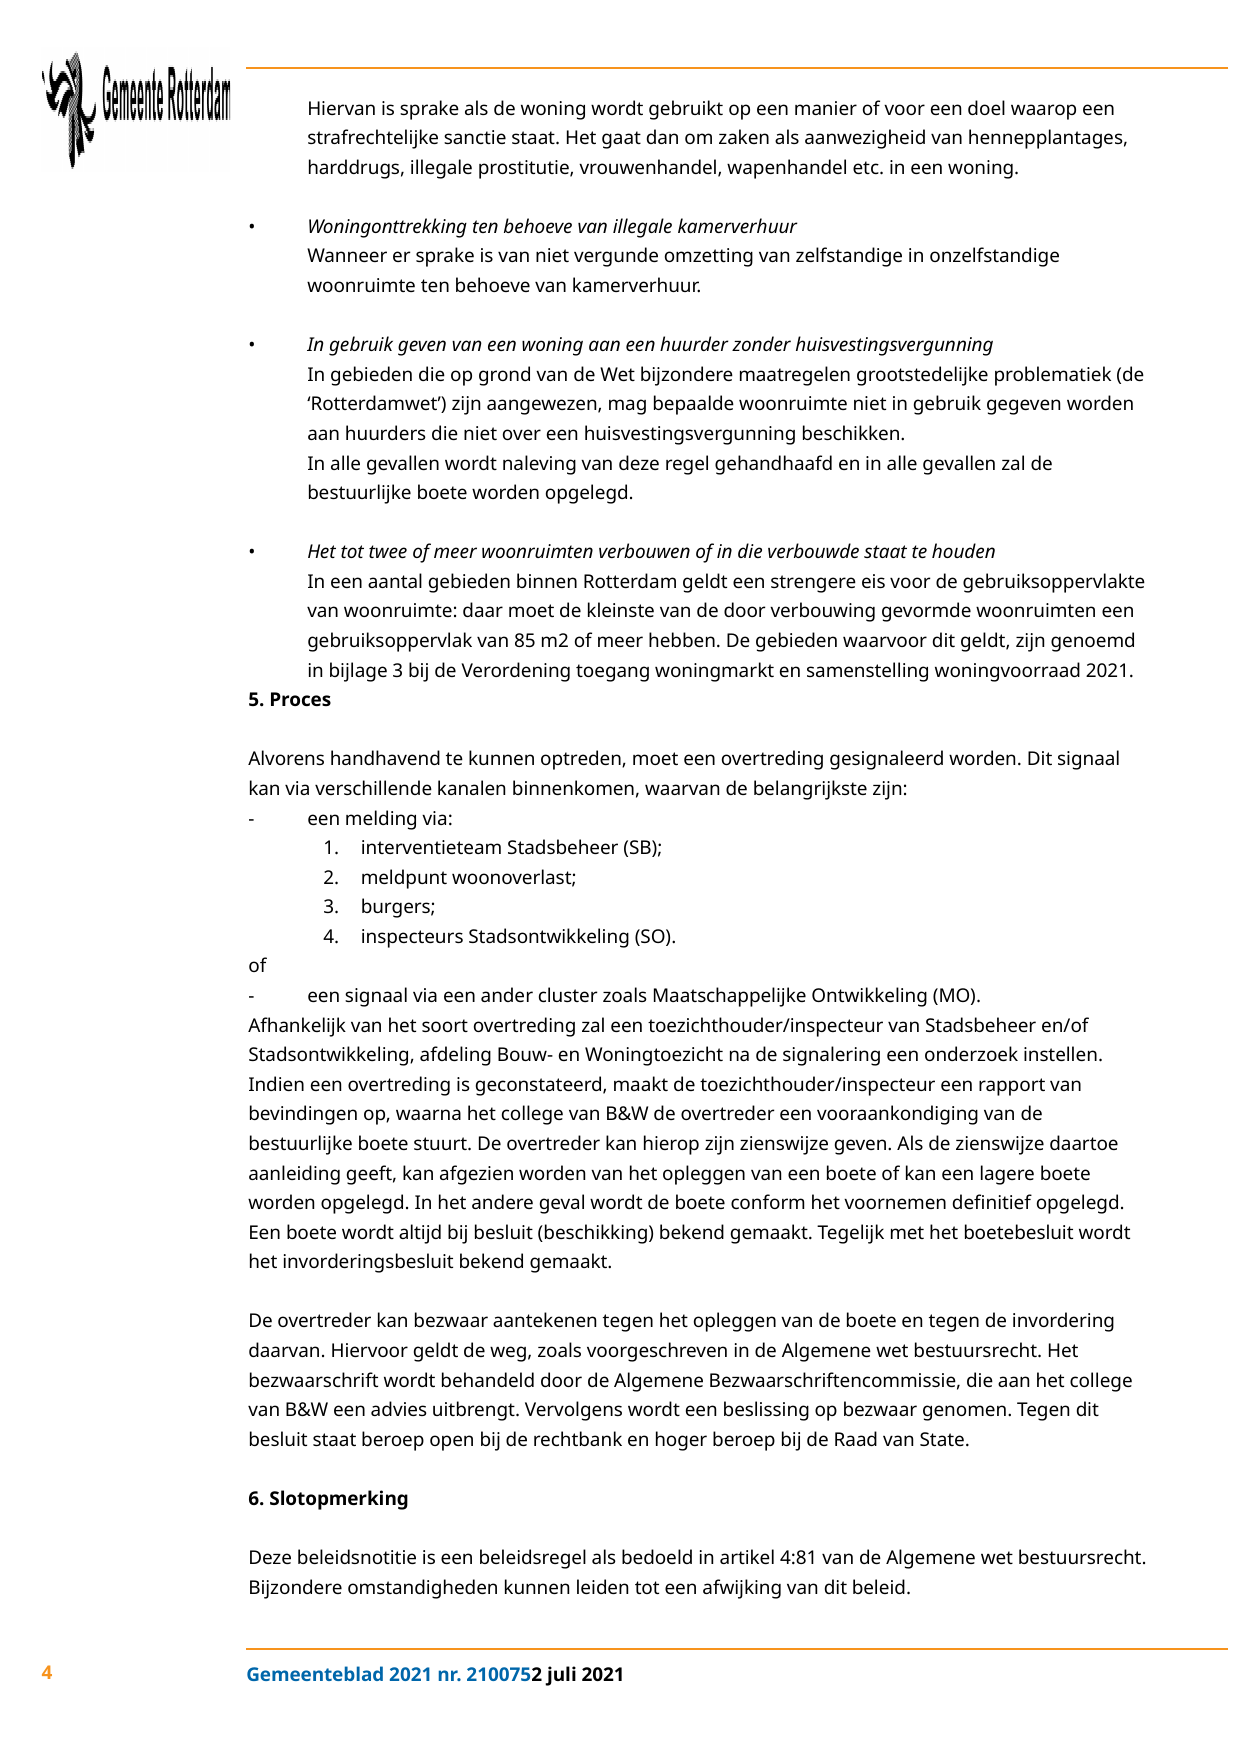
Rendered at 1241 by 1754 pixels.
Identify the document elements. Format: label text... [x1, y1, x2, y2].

list In gebruik geven van een woning aan een huurder zonder huisvestingsvergunning [248, 331, 1152, 357]
list inspecteurs Stadsontwikkeling (SO). [323, 923, 1152, 949]
list In gebieden die op grond van de Wet bijzondere maatregelen grootstedelijke problematiek (de ‘Rotterdamwet’) zijn aangewezen, mag bepaalde woonruimte niet in gebruik gegeven worden aan huurders die niet over een huisvestingsvergunning beschikken. [248, 361, 1152, 446]
list meldpunt woonoverlast; [323, 864, 1152, 890]
list Hiervan is sprake als de woning wordt gebruikt op een manier of voor een doel waarop een strafrechtelijke sanctie staat. Het gaat dan om zaken als aanwezigheid van hennepplantages, harddrugs, illegale prostitutie, vrouwenhandel, wapenhandel etc. in een woning. [248, 95, 1152, 180]
list een signaal via een ander cluster zoals Maatschappelijke Ontwikkeling (MO). [248, 982, 1152, 1008]
list In alle gevallen wordt naleving van deze regel gehandhaafd en in alle gevallen zal de bestuurlijke boete worden opgelegd. [248, 450, 1152, 505]
text of [248, 953, 1152, 978]
text 6. Slotopmerking [248, 1485, 1152, 1511]
list een melding via: [248, 805, 1152, 831]
text Deze beleidsnotitie is een beleidsregel als bedoeld in artikel 4:81 van de Algemene wet bestuursrecht. Bijzondere omstandigheden kunnen leiden tot een afwijking van dit beleid. [248, 1544, 1152, 1600]
list In een aantal gebieden binnen Rotterdam geldt een strengere eis voor de gebruiksoppervlakte van woonruimte: daar moet de kleinste van de door verbouwing gevormde woonruimten een gebruiksoppervlak van 85 m2 of meer hebben. De gebieden waarvoor dit geldt, zijn genoemd in bijlage 3 bij de Verordening toegang woningmarkt en samenstelling woningvoorraad 2021. [248, 568, 1152, 683]
list Wanneer er sprake is van niet vergunde omzetting van zelfstandige in onzelfstandige woonruimte ten behoeve van kamerverhuur. [248, 243, 1152, 298]
text De overtreder kan bezwaar aantekenen tegen het opleggen van de boete en tegen de invordering daarvan. Hiervoor geldt de weg, zoals voorgeschreven in de Algemene wet bestuursrecht. Het bezwaarschrift wordt behandeld door de Algemene Bezwaarschriftencommissie, die aan het college van B&W een advies uitbrengt. Vervolgens wordt een beslissing op bezwaar genomen. Tegen dit besluit staat beroep open bij de rechtbank en hoger beroep bij de Raad van State. [248, 1308, 1152, 1452]
list burgers; [323, 893, 1152, 919]
text 5. Proces [248, 686, 1152, 712]
list Het tot twee of meer woonruimten verbouwen of in die verbouwde staat te houden [248, 538, 1152, 564]
picture [41, 47, 231, 172]
text Alvorens handhavend te kunnen optreden, moet een overtreding gesignaleerd worden. Dit signaal kan via verschillende kanalen binnenkomen, waarvan de belangrijkste zijn: [248, 746, 1152, 801]
text Afhankelijk van het soort overtreding zal een toezichthouder/inspecteur van Stadsbeheer en/of Stadsontwikkeling, afdeling Bouw- en Woningtoezicht na de signalering een onderzoek instellen. Indien een overtreding is geconstateerd, maakt de toezichthouder/inspecteur een rapport van bevindingen op, waarna het college van B&W de overtreder een vooraankondiging van de bestuurlijke boete stuurt. De overtreder kan hierop zijn zienswijze geven. Als de zienswijze daartoe aanleiding geeft, kan afgezien worden van het opleggen van een boete of kan een lagere boete worden opgelegd. In het andere geval wordt de boete conform het voornemen definitief opgelegd. Een boete wordt altijd bij besluit (beschikking) bekend gemaakt. Tegelijk met het boetebesluit wordt het invorderingsbesluit bekend gemaakt. [248, 1012, 1152, 1274]
list Woningonttrekking ten behoeve van illegale kamerverhuur [248, 213, 1152, 239]
list interventieteam Stadsbeheer (SB); [323, 834, 1152, 860]
